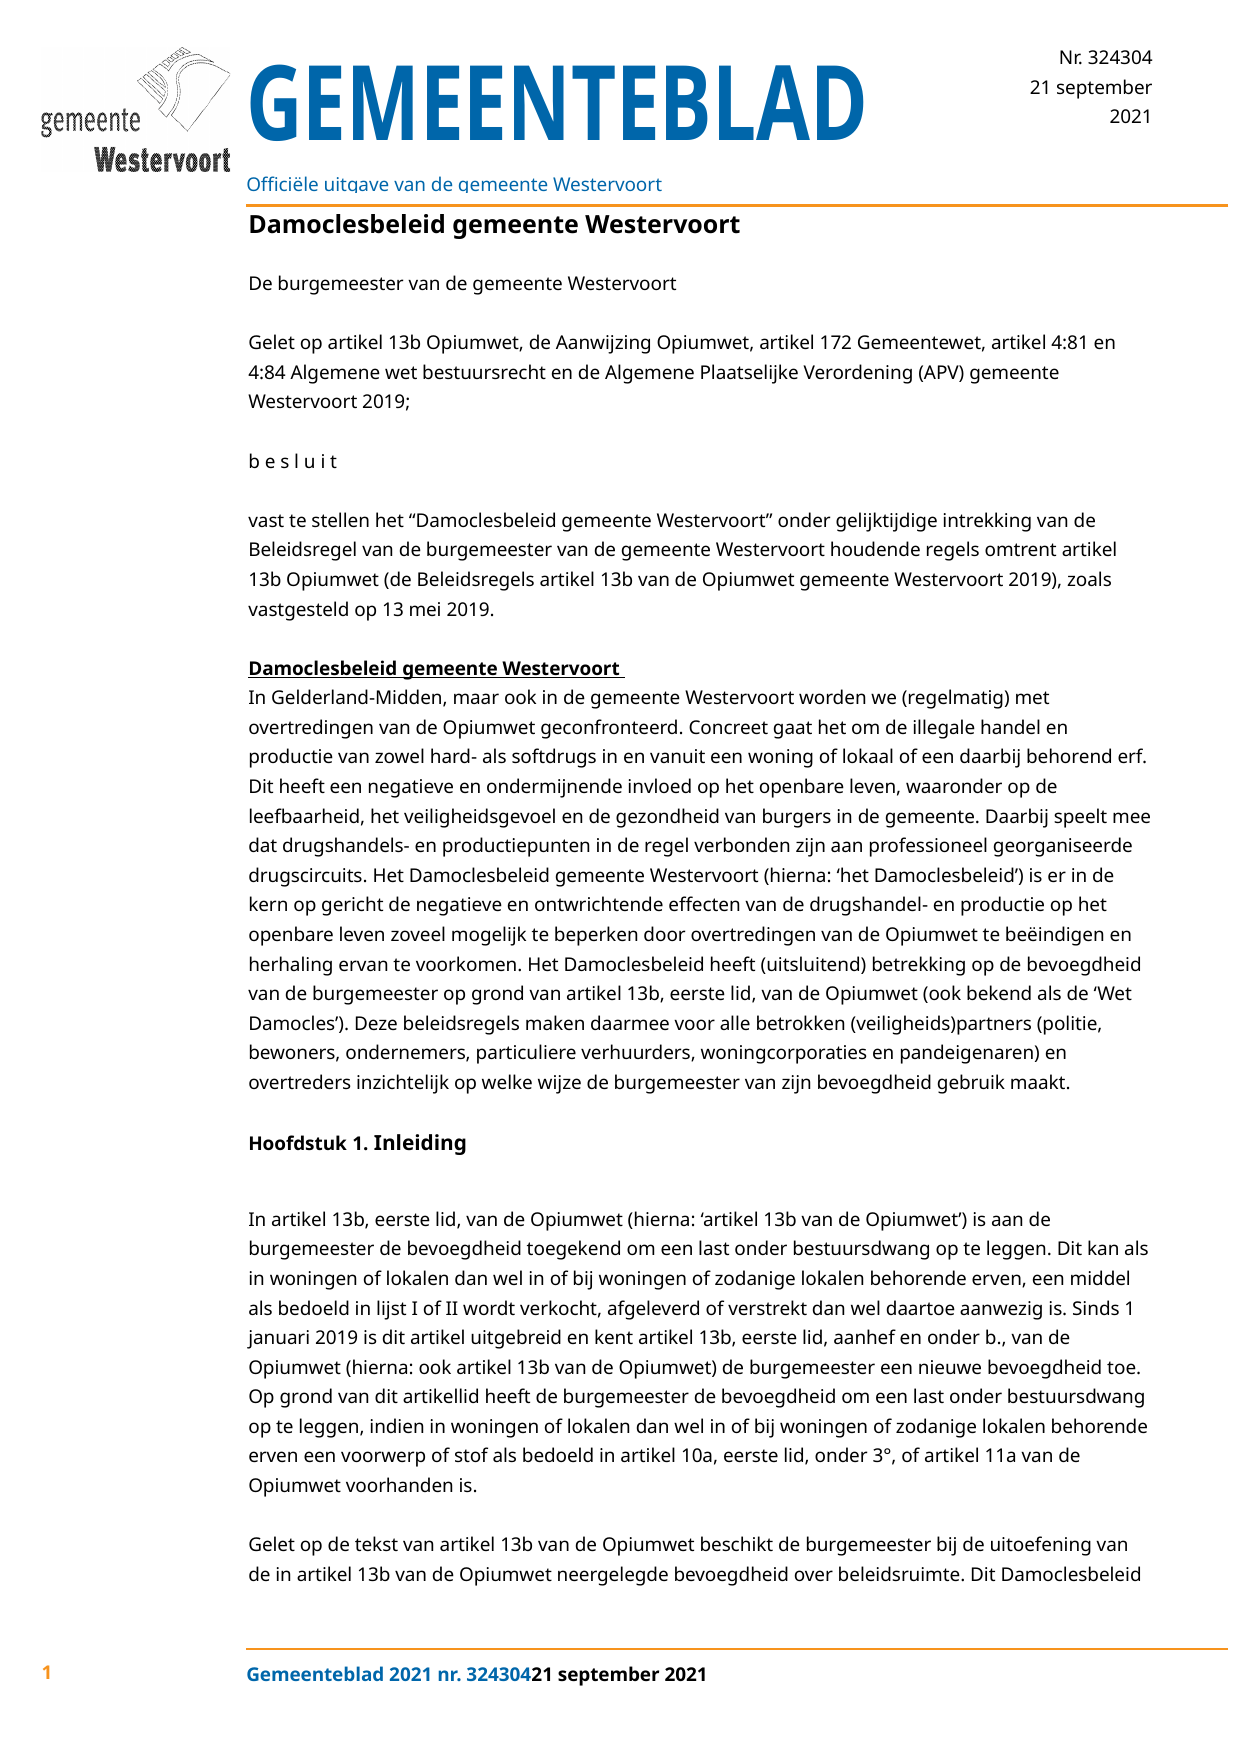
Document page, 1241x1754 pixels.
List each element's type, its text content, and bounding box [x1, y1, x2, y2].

text Damoclesbeleid gemeente Westervoort [248, 207, 1152, 241]
text Damoclesbeleid gemeente Westervoort [248, 655, 1152, 681]
text Gelet op de tekst van artikel 13b van de Opiumwet beschikt de burgemeester bij de uitoefening van de in artikel 13b van de Opiumwet neergelegde bevoegdheid over beleidsruimte. Dit Damoclesbeleid [248, 1531, 1152, 1587]
text In Gelderland-Midden, maar ook in de gemeente Westervoort worden we (regelmatig) met overtredingen van de Opiumwet geconfronteerd. Concreet gaat het om de illegale handel en productie van zowel hard- als softdrugs in en vanuit een woning of lokaal of een daarbij behorend erf. Dit heeft een negatieve en ondermijnende invloed op het openbare leven, waaronder op de leefbaarheid, het veiligheidsgevoel en de gezondheid van burgers in de gemeente. Daarbij speelt mee dat drugshandels- en productiepunten in de regel verbonden zijn aan professioneel georganiseerde drugscircuits. Het Damoclesbeleid gemeente Westervoort (hierna: ‘het Damoclesbeleid’) is er in de kern op gericht de negatieve en ontwrichtende effecten van de drugshandel- en productie op het openbare leven zoveel mogelijk te beperken door overtredingen van de Opiumwet te beëindigen en herhaling ervan te voorkomen. Het Damoclesbeleid heeft (uitsluitend) betrekking op de bevoegdheid van de burgemeester op grond van artikel 13b, eerste lid, van de Opiumwet (ook bekend als de ‘Wet Damocles’). Deze beleidsregels maken daarmee voor alle betrokken (veiligheids)partners (politie, bewoners, ondernemers, particuliere verhuurders, woningcorporaties en pandeigenaren) en overtreders inzichtelijk op welke wijze de burgemeester van zijn bevoegdheid gebruik maakt. [248, 684, 1152, 1095]
text De burgemeester van de gemeente Westervoort [248, 270, 1152, 296]
text b e s l u i t [248, 448, 1152, 473]
text Gelet op artikel 13b Opiumwet, de Aanwijzing Opiumwet, artikel 172 Gemeentewet, artikel 4:81 en 4:84 Algemene wet bestuursrecht en de Algemene Plaatselijke Verordening (APV) gemeente Westervoort 2019; [248, 329, 1152, 414]
text vast te stellen het “Damoclesbeleid gemeente Westervoort” onder gelijktijdige intrekking van de Beleidsregel van de burgemeester van de gemeente Westervoort houdende regels omtrent artikel 13b Opiumwet (de Beleidsregels artikel 13b van de Opiumwet gemeente Westervoort 2019), zoals vastgesteld op 13 mei 2019. [248, 507, 1152, 621]
picture [41, 47, 231, 172]
text Hoofdstuk 1. Inleiding [248, 1128, 1152, 1157]
text In artikel 13b, eerste lid, van de Opiumwet (hierna: ‘artikel 13b van de Opiumwet’) is aan de burgemeester de bevoegdheid toegekend om een last onder bestuursdwang op te leggen. Dit kan als in woningen of lokalen dan wel in of bij woningen of zodanige lokalen behorende erven, een middel als bedoeld in lijst I of II wordt verkocht, afgeleverd of verstrekt dan wel daartoe aanwezig is. Sinds 1 januari 2019 is dit artikel uitgebreid en kent artikel 13b, eerste lid, aanhef en onder b., van de Opiumwet (hierna: ook artikel 13b van de Opiumwet) de burgemeester een nieuwe bevoegdheid toe. Op grond van dit artikellid heeft de burgemeester de bevoegdheid om een last onder bestuursdwang op te leggen, indien in woningen of lokalen dan wel in of bij woningen of zodanige lokalen behorende erven een voorwerp of stof als bedoeld in artikel 10a, eerste lid, onder 3°, of artikel 11a van de Opiumwet voorhanden is. [248, 1206, 1152, 1498]
